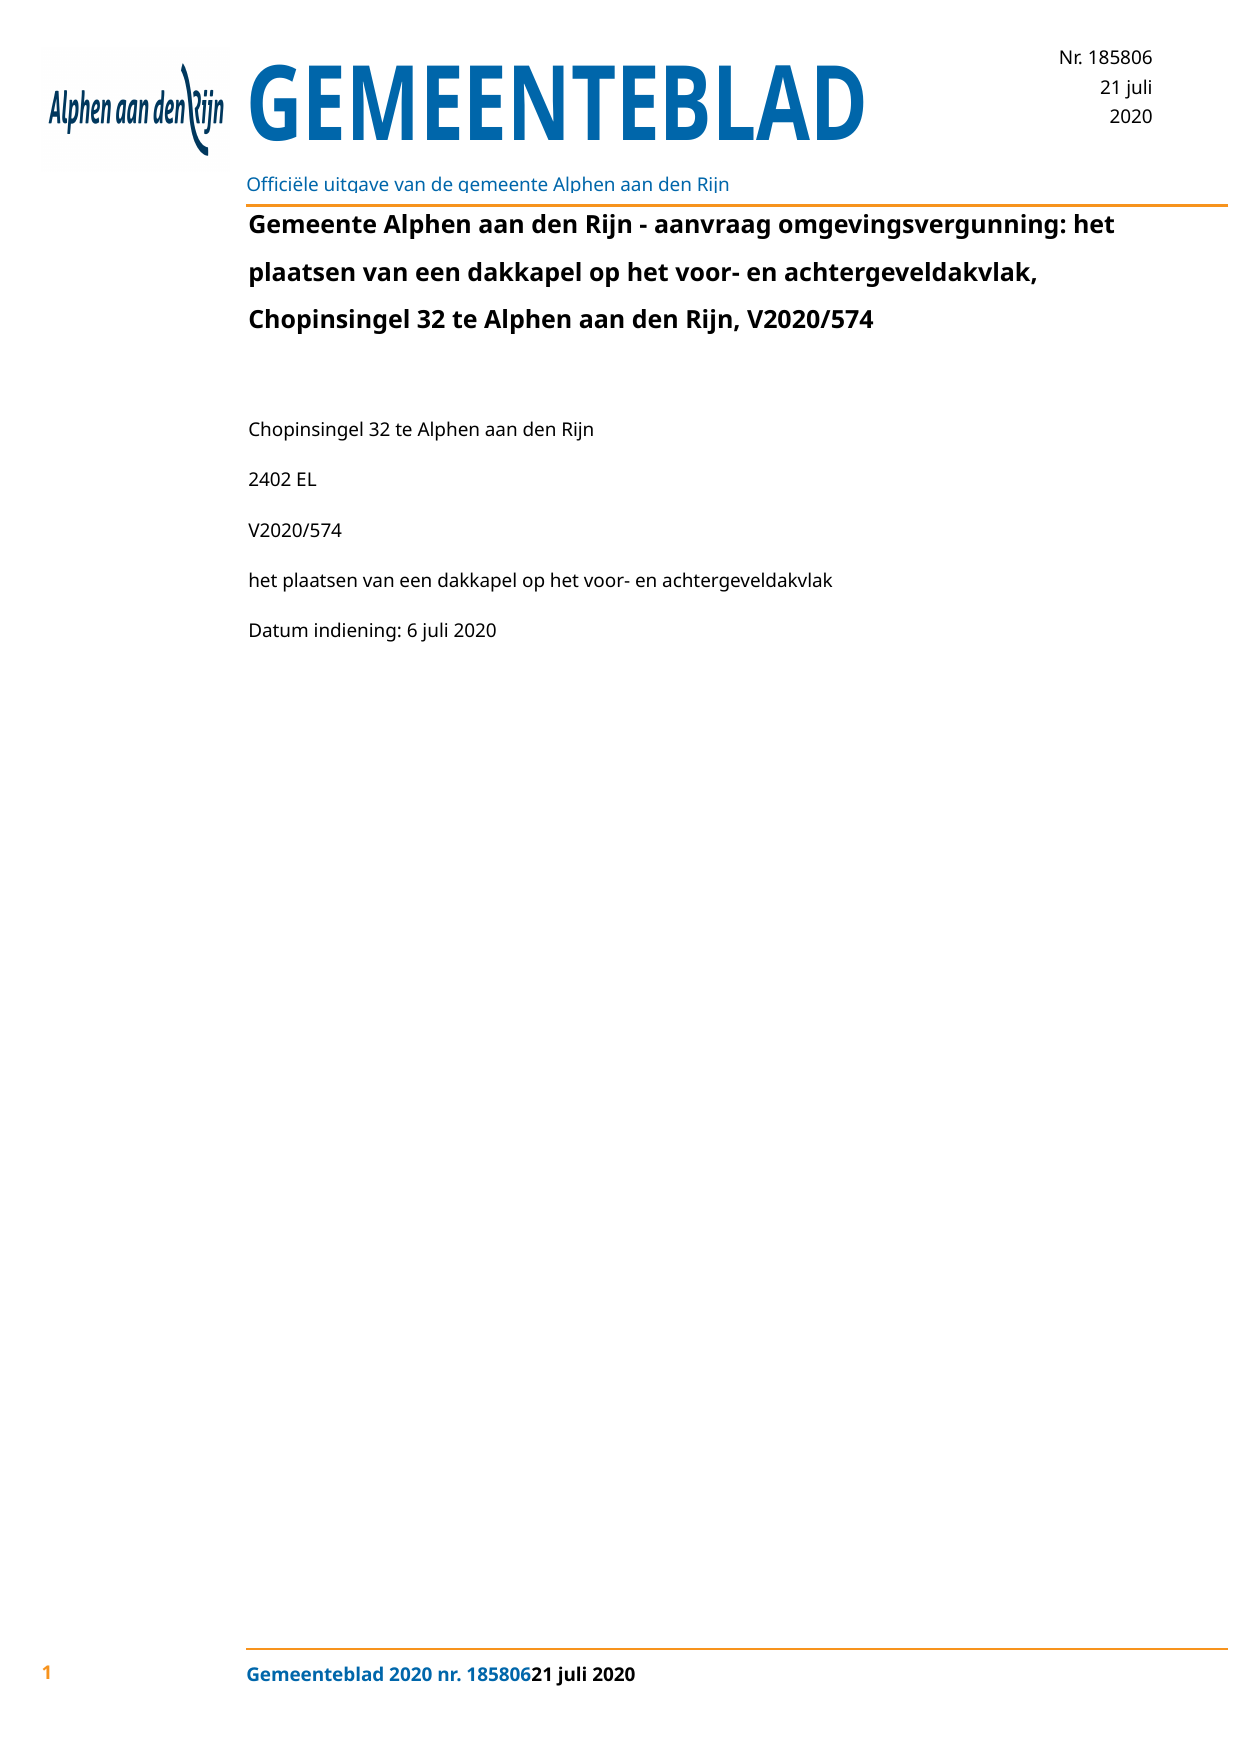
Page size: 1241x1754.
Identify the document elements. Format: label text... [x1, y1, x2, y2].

text het plaatsen van een dakkapel op het voor- en achtergeveldakvlak [248, 567, 1152, 593]
text Datum indiening: 6 juli 2020 [248, 618, 1152, 643]
text V2020/574 [248, 517, 1152, 542]
text 2402 EL [248, 466, 1152, 492]
text Gemeente Alphen aan den Rijn - aanvraag omgevingsvergunning: het plaatsen van een dakkapel op het voor- en achtergeveldakvlak, Chopinsingel 32 te Alphen aan den Rijn, V2020/574 [248, 207, 1152, 336]
picture [41, 47, 231, 172]
text Chopinsingel 32 te Alphen aan den Rijn [248, 416, 1152, 442]
